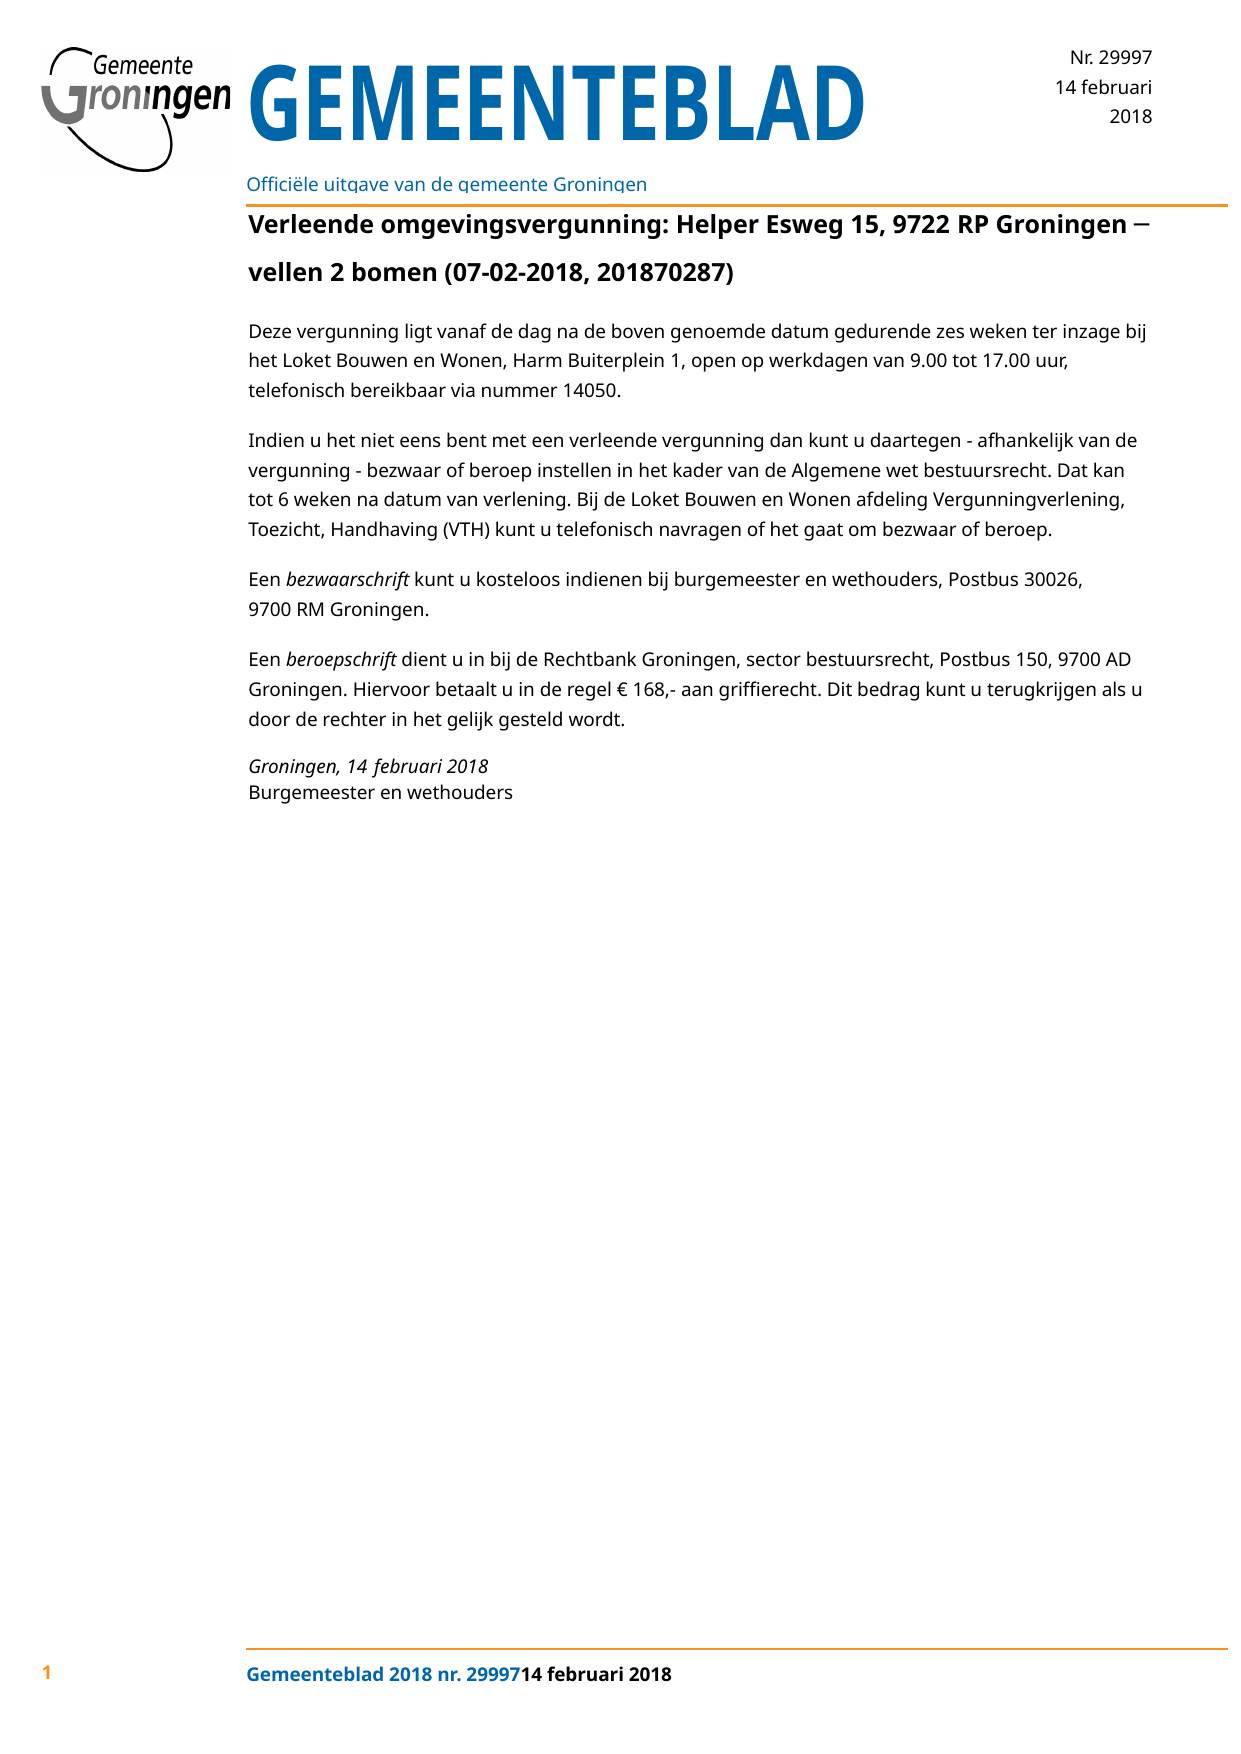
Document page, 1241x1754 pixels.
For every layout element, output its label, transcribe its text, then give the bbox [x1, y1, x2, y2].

text Burgemeester en wethouders [248, 779, 1152, 805]
text Een beroepschrift dient u in bij de Rechtbank Groningen, sector bestuursrecht, Postbus 150, 9700 AD Groningen. Hiervoor betaalt u in de regel € 168,- aan griffierecht. Dit bedrag kunt u terugkrijgen als u door de rechter in het gelijk gesteld wordt. [248, 647, 1152, 732]
text Een bezwaarschrift kunt u kosteloos indienen bij burgemeester en wethouders, Postbus 30026, 9700 RM Groningen. [248, 567, 1152, 622]
text Indien u het niet eens bent met een verleende vergunning dan kunt u daartegen - afhankelijk van de vergunning - bezwaar of beroep instellen in het kader van de Algemene wet bestuursrecht. Dat kan tot 6 weken na datum van verlening. Bij de Loket Bouwen en Wonen afdeling Vergunningverlening, Toezicht, Handhaving (VTH) kunt u telefonisch navragen of het gaat om bezwaar of beroep. [248, 427, 1152, 542]
text Groningen, 14 februari 2018 [248, 754, 1152, 779]
text Verleende omgevingsvergunning: Helper Esweg 15, 9722 RP Groningen ─ vellen 2 bomen (07-02-2018, 201870287) [248, 207, 1152, 288]
text Deze vergunning ligt vanaf de dag na de boven genoemde datum gedurende zes weken ter inzage bij het Loket Bouwen en Wonen, Harm Buiterplein 1, open op werkdagen van 9.00 tot 17.00 uur, telefonisch bereikbaar via nummer 14050. [248, 318, 1152, 403]
picture [41, 47, 231, 172]
